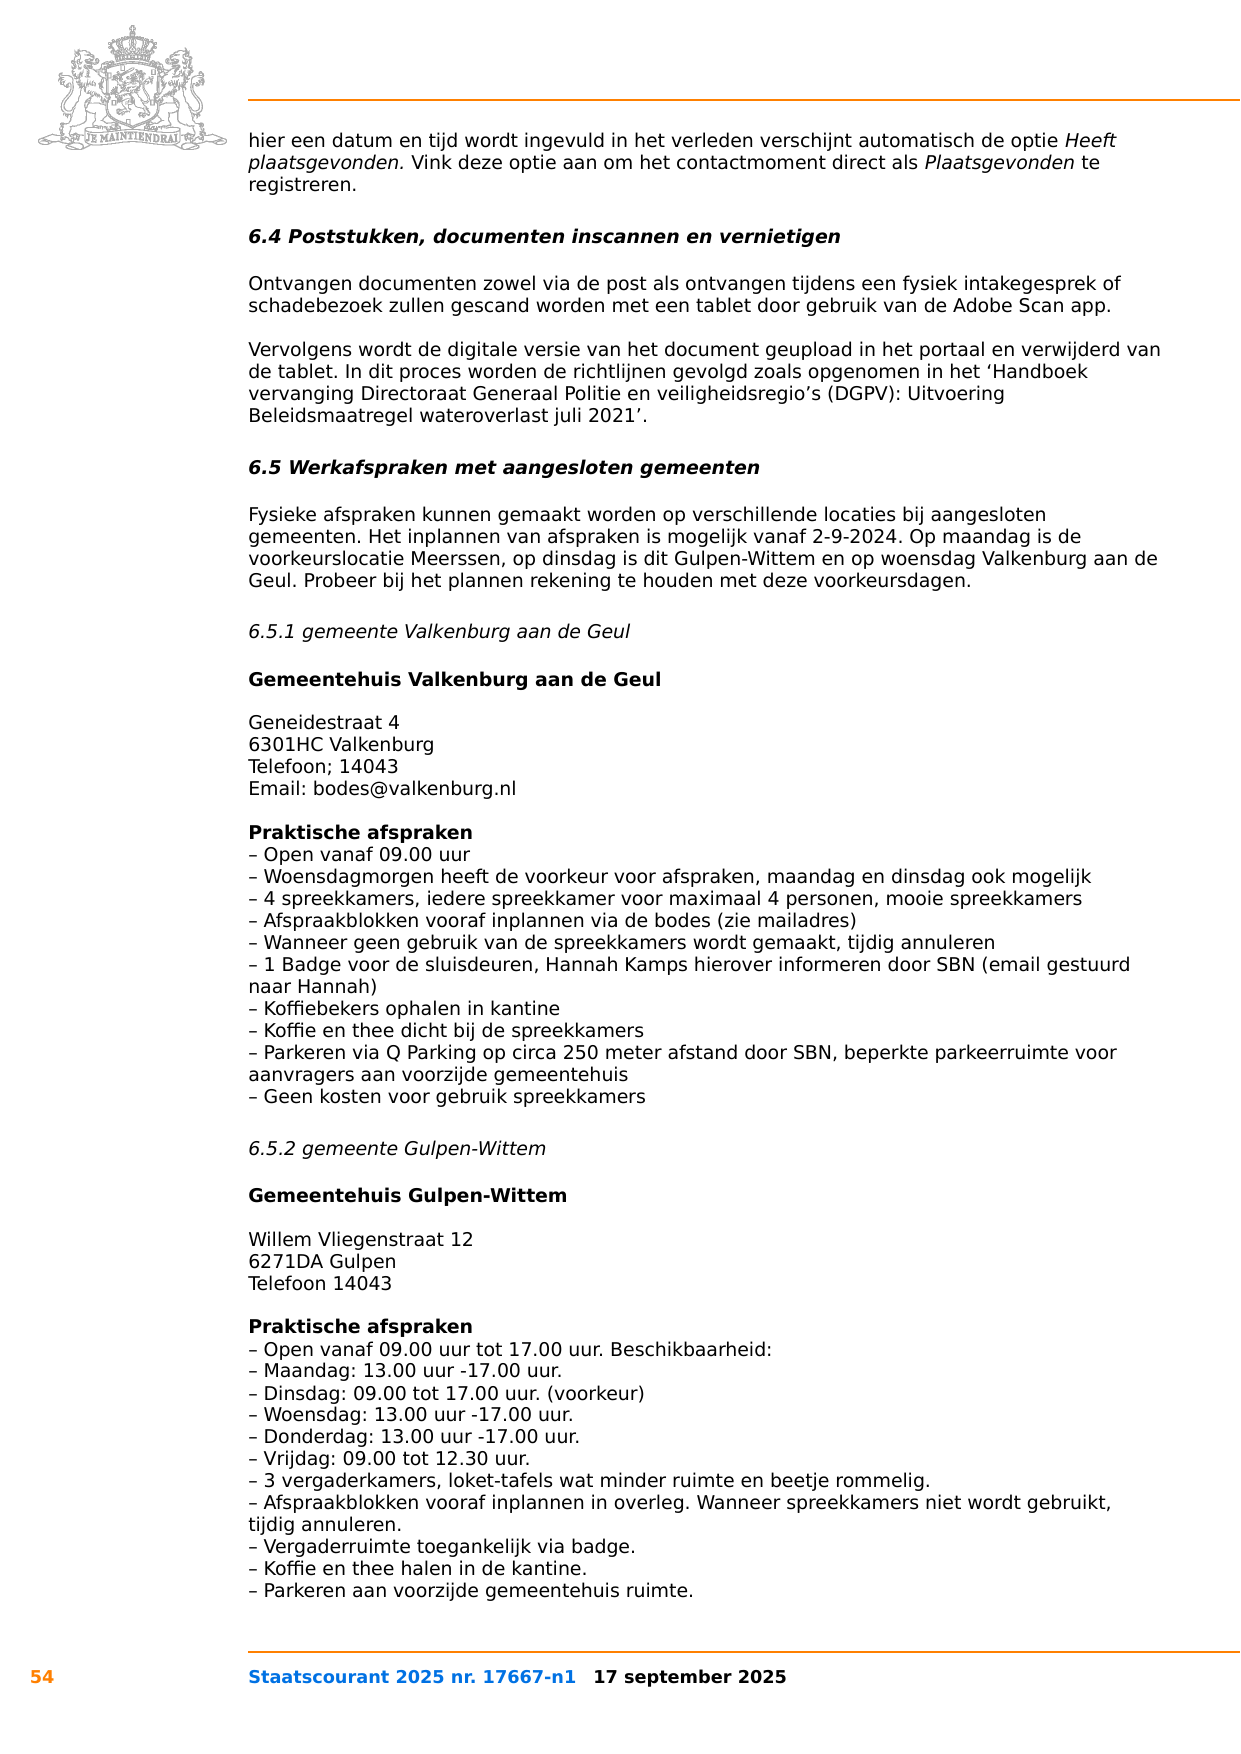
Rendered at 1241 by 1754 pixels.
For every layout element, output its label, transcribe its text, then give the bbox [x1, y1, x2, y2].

text – Vrijdag: 09.00 tot 12.30 uur. [248, 1448, 1163, 1470]
text – Wanneer geen gebruik van de spreekkamers wordt gemaakt, tijdig annuleren [248, 932, 1163, 954]
text Fysieke afspraken kunnen gemaakt worden op verschillende locaties bij aangesloten gemeenten. Het inplannen van afspraken is mogelijk vanaf 2-9-2024. Op maandag is de voorkeurslocatie Meerssen, op dinsdag is dit Gulpen-Wittem en op woensdag Valkenburg aan de Geul. Probeer bij het plannen rekening te houden met deze voorkeursdagen. [248, 503, 1163, 591]
text 6271DA Gulpen [248, 1251, 1163, 1273]
text – Koffie en thee dicht bij de spreekkamers [248, 1020, 1163, 1042]
text Telefoon 14043 [248, 1273, 1163, 1294]
text – Donderdag: 13.00 uur -17.00 uur. [248, 1426, 1163, 1448]
subtitle Praktische afspraken [248, 1316, 1163, 1338]
text – Open vanaf 09.00 uur [248, 844, 1163, 866]
subtitle Gemeentehuis Valkenburg aan de Geul [248, 668, 1163, 690]
text – Open vanaf 09.00 uur tot 17.00 uur. Beschikbaarheid: [248, 1338, 1163, 1360]
text – 1 Badge voor de sluisdeuren, Hannah Kamps hierover informeren door SBN (email gestuurd naar Hannah) [248, 954, 1163, 998]
text – Dinsdag: 09.00 tot 17.00 uur. (voorkeur) [248, 1382, 1163, 1404]
picture [38, 25, 227, 150]
text Telefoon; 14043 [248, 756, 1163, 778]
text Ontvangen documenten zowel via de post als ontvangen tijdens een fysiek intakegesprek of schadebezoek zullen gescand worden met een tablet door gebruik van de Adobe Scan app. [248, 273, 1163, 317]
text – Afspraakblokken vooraf inplannen via de bodes (zie mailadres) [248, 910, 1163, 932]
text – Woensdagmorgen heeft de voorkeur voor afspraken, maandag en dinsdag ook mogelijk [248, 866, 1163, 888]
subtitle Praktische afspraken [248, 822, 1163, 844]
subtitle 6.4 Poststukken, documenten inscannen en vernietigen [248, 226, 1163, 248]
text – 4 spreekkamers, iedere spreekkamer voor maximaal 4 personen, mooie spreekkamers [248, 888, 1163, 910]
subtitle 6.5.2 gemeente Gulpen-Wittem [248, 1138, 1163, 1160]
text hier een datum en tijd wordt ingevuld in het verleden verschijnt automatisch de optie Heeft plaatsgevonden. Vink deze optie aan om het contactmoment direct als Plaatsgevonden te registreren. [248, 130, 1163, 196]
subtitle 6.5.1 gemeente Valkenburg aan de Geul [248, 621, 1163, 643]
text – Parkeren via Q Parking op circa 250 meter afstand door SBN, beperkte parkeerruimte voor aanvragers aan voorzijde gemeentehuis [248, 1042, 1163, 1086]
text – Vergaderruimte toegankelijk via badge. [248, 1536, 1163, 1558]
text – Geen kosten voor gebruik spreekkamers [248, 1086, 1163, 1108]
text Vervolgens wordt de digitale versie van het document geupload in het portaal en verwijderd van de tablet. In dit proces worden de richtlijnen gevolgd zoals opgenomen in het ‘Handboek vervanging Directoraat Generaal Politie en veiligheidsregio’s (DGPV): Uitvoering Beleidsmaatregel wateroverlast juli 2021’. [248, 339, 1163, 427]
text – Koffie en thee halen in de kantine. [248, 1558, 1163, 1580]
text – Woensdag: 13.00 uur -17.00 uur. [248, 1404, 1163, 1426]
text Willem Vliegenstraat 12 [248, 1229, 1163, 1251]
subtitle 6.5 Werkafspraken met aangesloten gemeenten [248, 457, 1163, 478]
subtitle Gemeentehuis Gulpen-Wittem [248, 1185, 1163, 1207]
text Geneidestraat 4 [248, 712, 1163, 734]
text – Parkeren aan voorzijde gemeentehuis ruimte. [248, 1580, 1163, 1602]
text 6301HC Valkenburg [248, 734, 1163, 756]
text – 3 vergaderkamers, loket-tafels wat minder ruimte en beetje rommelig. [248, 1470, 1163, 1492]
text – Afspraakblokken vooraf inplannen in overleg. Wanneer spreekkamers niet wordt gebruikt, tijdig annuleren. [248, 1492, 1163, 1536]
text Email: bodes@valkenburg.nl [248, 778, 1163, 800]
text – Maandag: 13.00 uur -17.00 uur. [248, 1360, 1163, 1382]
text – Koffiebekers ophalen in kantine [248, 998, 1163, 1020]
